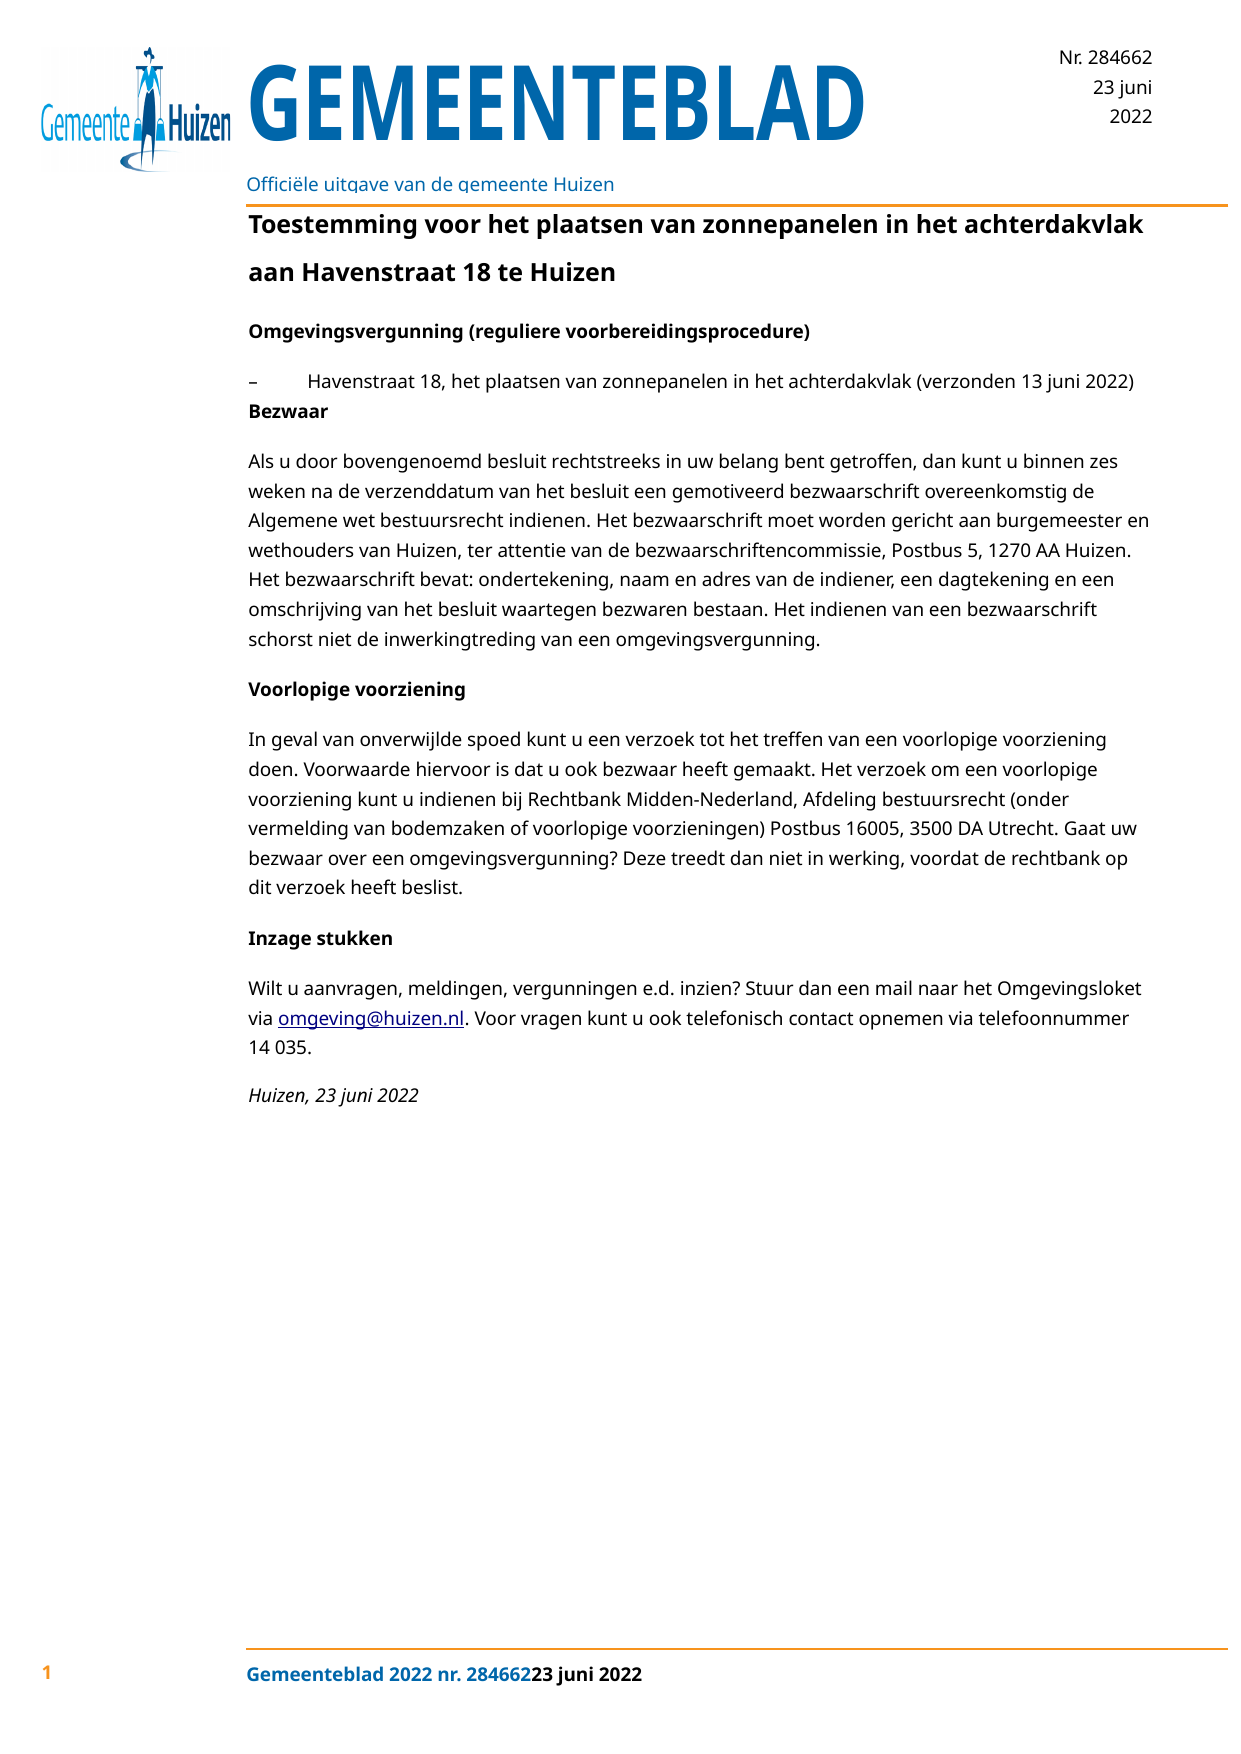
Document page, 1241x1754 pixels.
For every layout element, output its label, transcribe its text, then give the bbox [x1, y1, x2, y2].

text Voorlopige voorziening [248, 676, 1152, 702]
list Havenstraat 18, het plaatsen van zonnepanelen in het achterdakvlak (verzonden 13 juni 2022) [248, 368, 1152, 394]
text Inzage stukken [248, 925, 1152, 951]
text In geval van onverwijlde spoed kunt u een verzoek tot het treffen van een voorlopige voorziening doen. Voorwaarde hiervoor is dat u ook bezwaar heeft gemaakt. Het verzoek om een voorlopige voorziening kunt u indienen bij Rechtbank Midden-Nederland, Afdeling bestuursrecht (onder vermelding van bodemzaken of voorlopige voorzieningen) Postbus 16005, 3500 DA Utrecht. Gaat uw bezwaar over een omgevingsvergunning? Deze treedt dan niet in werking, voordat de rechtbank op dit verzoek heeft beslist. [248, 727, 1152, 900]
text Omgevingsvergunning (reguliere voorbereidingsprocedure) [248, 318, 1152, 344]
text Toestemming voor het plaatsen van zonnepanelen in het achterdakvlak aan Havenstraat 18 te Huizen [248, 207, 1152, 288]
text Als u door bovengenoemd besluit rechtstreeks in uw belang bent getroffen, dan kunt u binnen zes weken na de verzenddatum van het besluit een gemotiveerd bezwaarschrift overeenkomstig de Algemene wet bestuursrecht indienen. Het bezwaarschrift moet worden gericht aan burgemeester en wethouders van Huizen, ter attentie van de bezwaarschriftencommissie, Postbus 5, 1270 AA Huizen. Het bezwaarschrift bevat: ondertekening, naam en adres van de indiener, een dagtekening en een omschrijving van het besluit waartegen bezwaren bestaan. Het indienen van een bezwaarschrift schorst niet de inwerkingtreding van een omgevingsvergunning. [248, 448, 1152, 652]
text Wilt u aanvragen, meldingen, vergunningen e.d. inzien? Stuur dan een mail naar het Omgevingsloket via omgeving@huizen.nl. Voor vragen kunt u ook telefonisch contact opnemen via telefoonnummer 14 035. [248, 975, 1152, 1060]
picture [41, 47, 231, 172]
text Huizen, 23 juni 2022 [248, 1082, 1152, 1108]
text Bezwaar [248, 398, 1152, 424]
